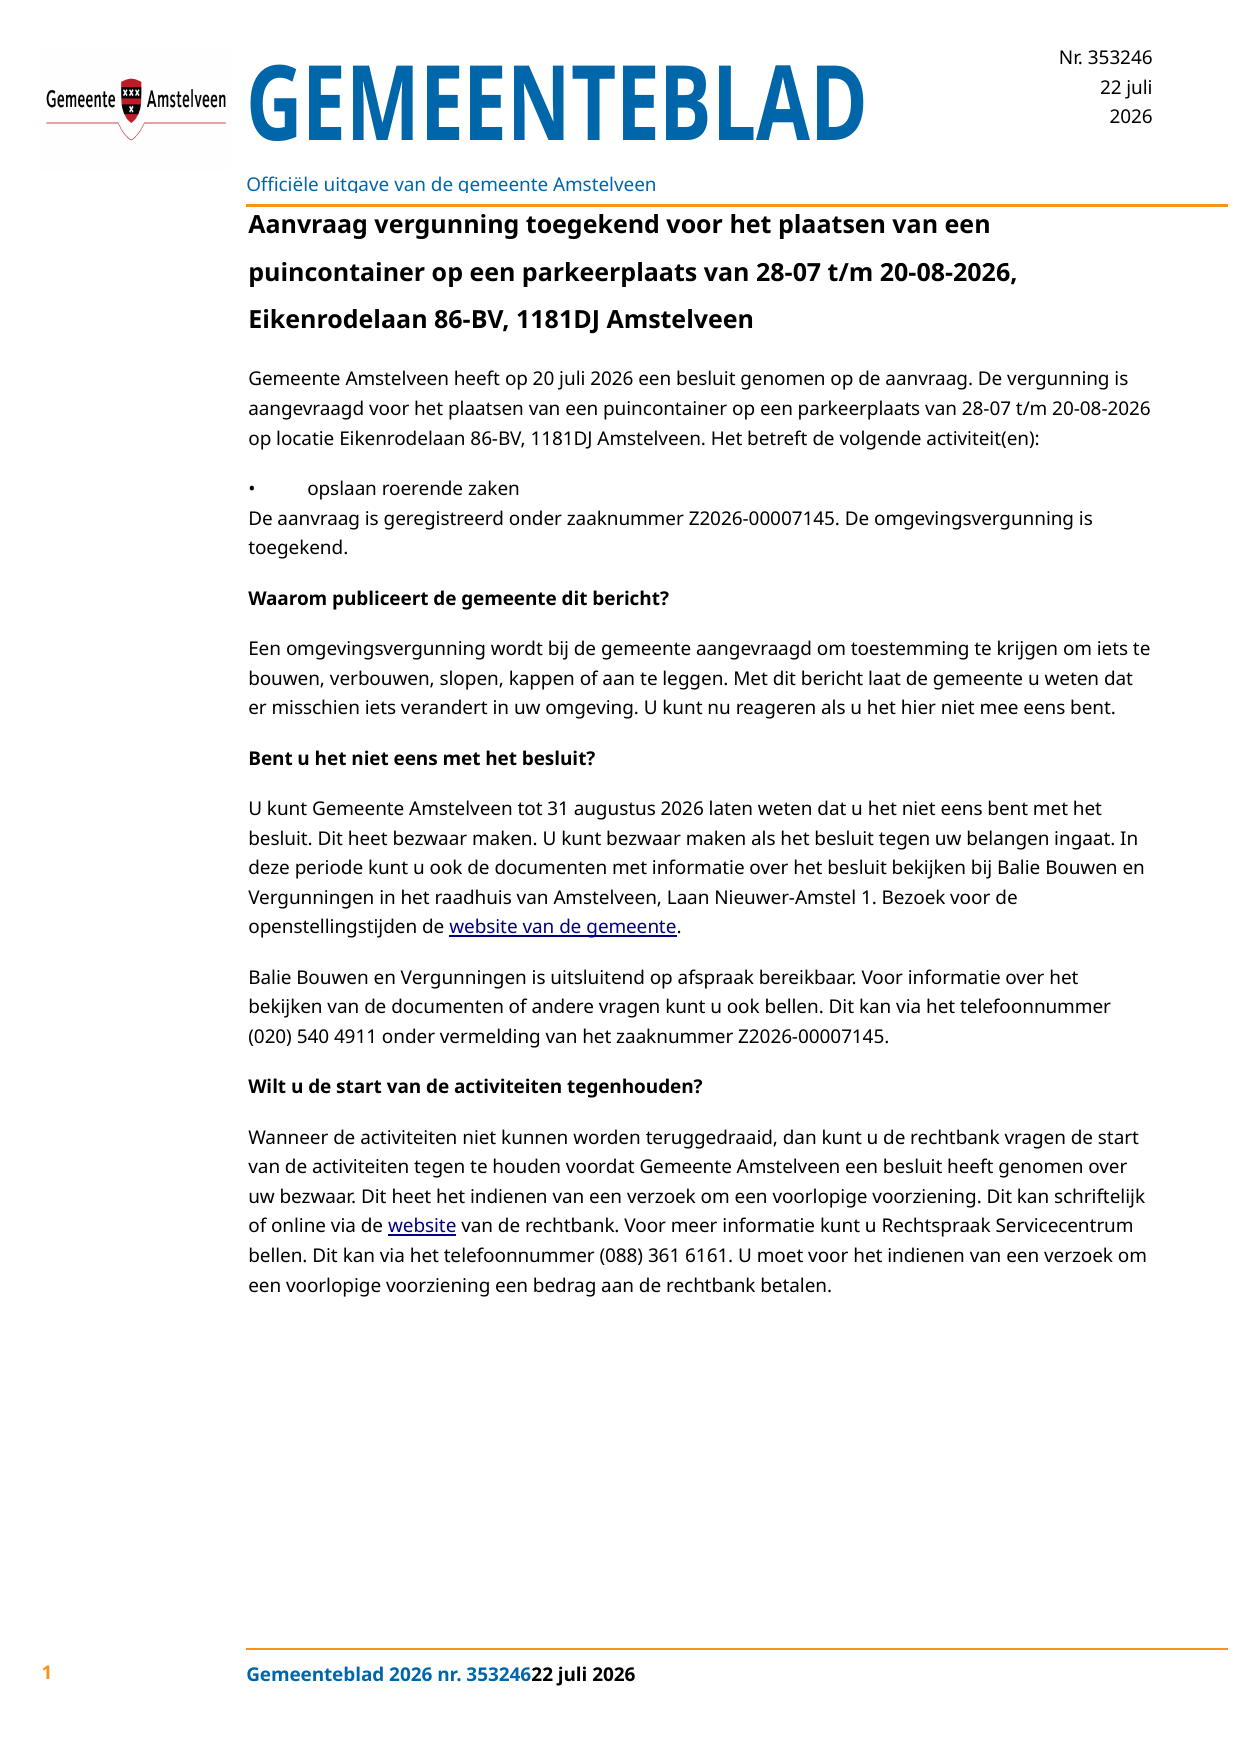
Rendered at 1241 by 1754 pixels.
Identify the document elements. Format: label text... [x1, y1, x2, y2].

text Wanneer de activiteiten niet kunnen worden teruggedraaid, dan kunt u de rechtbank vragen de start van de activiteiten tegen te houden voordat Gemeente Amstelveen een besluit heeft genomen over uw bezwaar. Dit heet het indienen van een verzoek om een voorlopige voorziening. Dit kan schriftelijk of online via de website van de rechtbank. Voor meer informatie kunt u Rechtspraak Servicecentrum bellen. Dit kan via het telefoonnummer (088) 361 6161. U moet voor het indienen van een verzoek om een voorlopige voorziening een bedrag aan de rechtbank betalen. [248, 1124, 1152, 1297]
text U kunt Gemeente Amstelveen tot 31 augustus 2026 laten weten dat u het niet eens bent met het besluit. Dit heet bezwaar maken. U kunt bezwaar maken als het besluit tegen uw belangen ingaat. In deze periode kunt u ook de documenten met informatie over het besluit bekijken bij Balie Bouwen en Vergunningen in het raadhuis van Amstelveen, Laan Nieuwer-Amstel 1. Bezoek voor de openstellingstijden de website van de gemeente. [248, 795, 1152, 939]
text Aanvraag vergunning toegekend voor het plaatsen van een puincontainer op een parkeerplaats van 28-07 t/m 20-08-2026, Eikenrodelaan 86-BV, 1181DJ Amstelveen [248, 207, 1152, 336]
text De aanvraag is geregistreerd onder zaaknummer Z2026-00007145. De omgevingsvergunning is toegekend. [248, 505, 1152, 560]
list opslaan roerende zaken [248, 475, 1152, 501]
text Gemeente Amstelveen heeft op 20 juli 2026 een besluit genomen op de aanvraag. De vergunning is aangevraagd voor het plaatsen van een puincontainer op een parkeerplaats van 28-07 t/m 20-08-2026 op locatie Eikenrodelaan 86-BV, 1181DJ Amstelveen. Het betreft de volgende activiteit(en): [248, 366, 1152, 450]
text Een omgevingsvergunning wordt bij de gemeente aangevraagd om toestemming te krijgen om iets te bouwen, verbouwen, slopen, kappen of aan te leggen. Met dit bericht laat de gemeente u weten dat er misschien iets verandert in uw omgeving. U kunt nu reageren als u het hier niet mee eens bent. [248, 635, 1152, 720]
text Balie Bouwen en Vergunningen is uitsluitend op afspraak bereikbaar. Voor informatie over het bekijken van de documenten of andere vragen kunt u ook bellen. Dit kan via het telefoonnummer (020) 540 4911 onder vermelding van het zaaknummer Z2026-00007145. [248, 964, 1152, 1049]
text Waarom publiceert de gemeente dit bericht? [248, 585, 1152, 610]
text Wilt u de start van de activiteiten tegenhouden? [248, 1073, 1152, 1099]
picture [41, 47, 231, 172]
text Bent u het niet eens met het besluit? [248, 745, 1152, 770]
